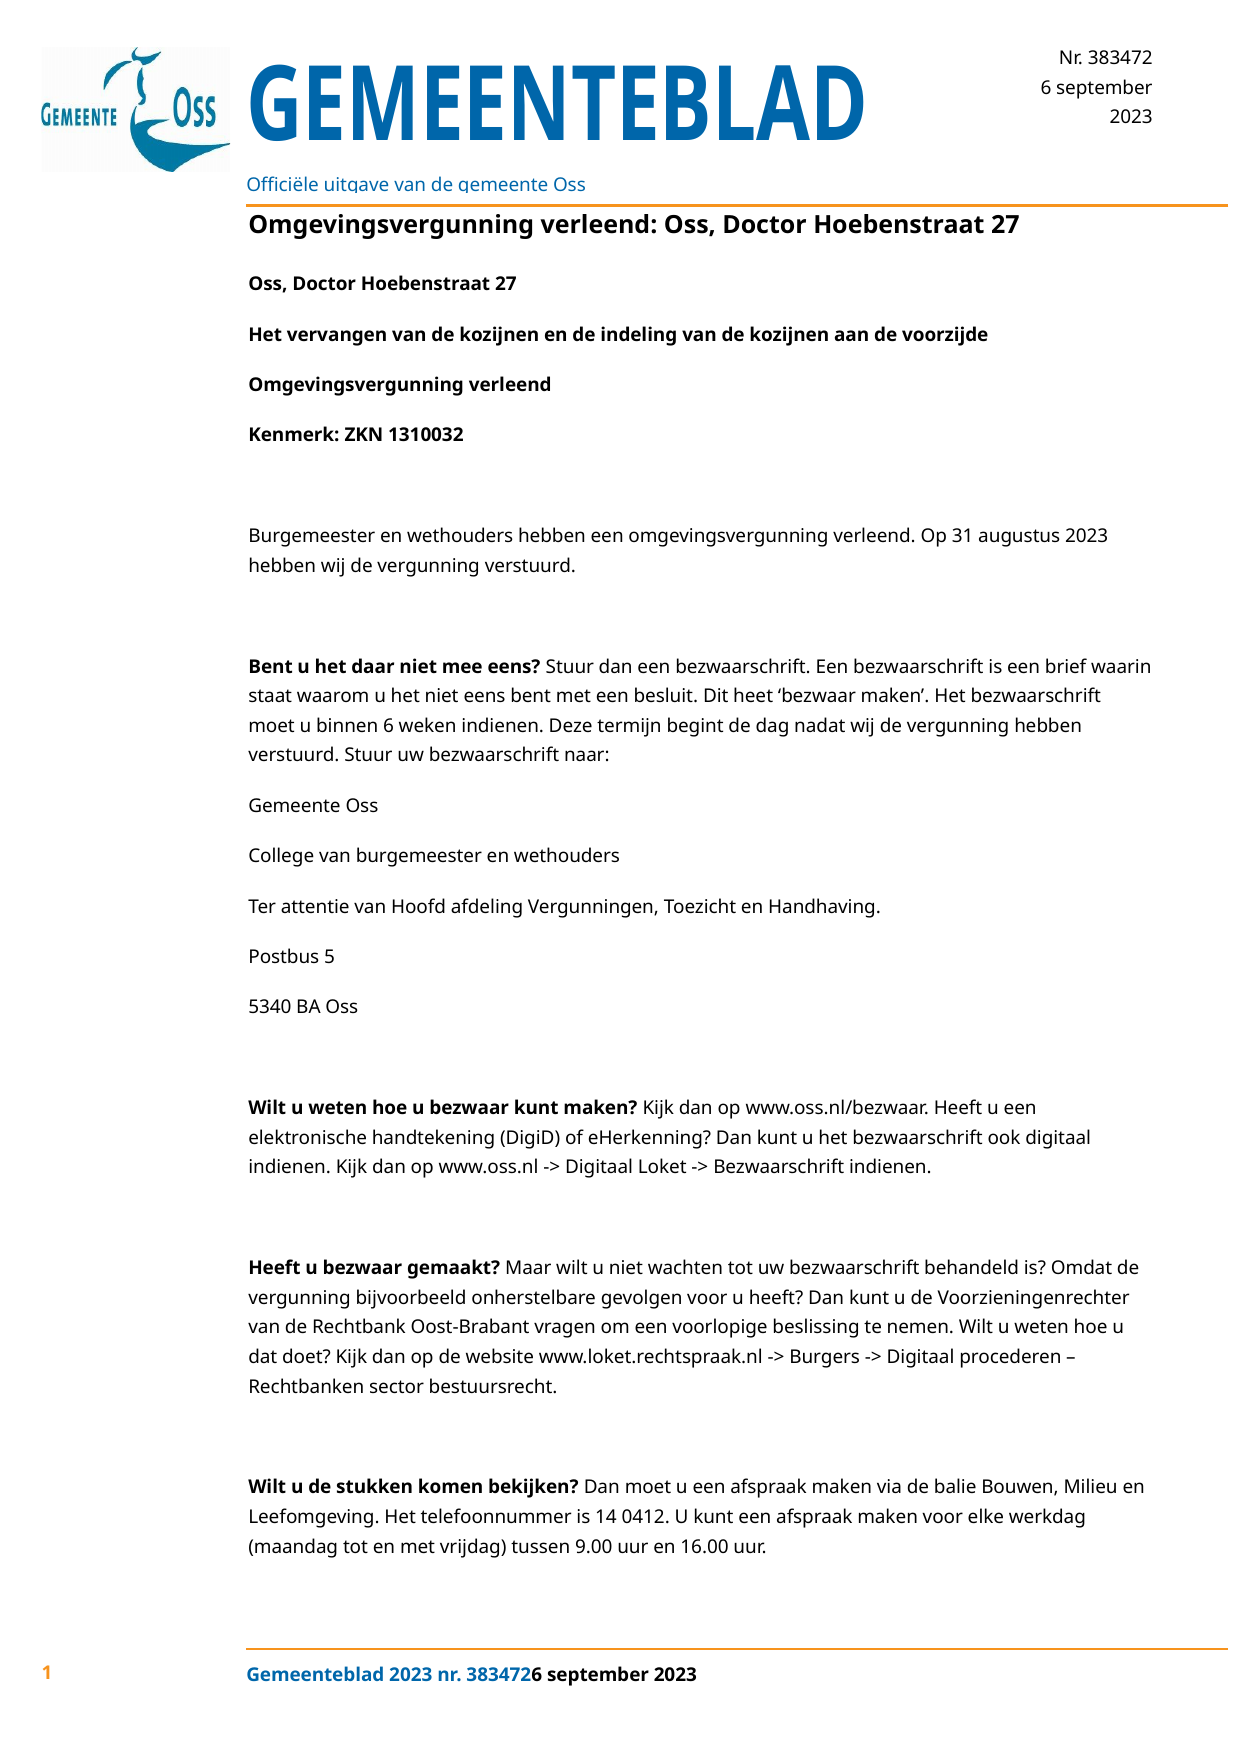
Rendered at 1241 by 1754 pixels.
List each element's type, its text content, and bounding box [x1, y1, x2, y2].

text 5340 BA Oss [248, 994, 1152, 1019]
picture [41, 47, 231, 172]
text Wilt u weten hoe u bezwaar kunt maken? Kijk dan op www.oss.nl/bezwaar. Heeft u een elektronische handtekening (DigiD) of eHerkenning? Dan kunt u het bezwaarschrift ook digitaal indienen. Kijk dan op www.oss.nl -> Digitaal Loket -> Bezwaarschrift indienen. [248, 1094, 1152, 1179]
text Burgemeester en wethouders hebben een omgevingsvergunning verleend. Op 31 augustus 2023 hebben wij de vergunning verstuurd. [248, 522, 1152, 578]
text Omgevingsvergunning verleend: Oss, Doctor Hoebenstraat 27 [248, 207, 1152, 241]
text Ter attentie van Hoofd afdeling Vergunningen, Toezicht en Handhaving. [248, 893, 1152, 918]
text Oss, Doctor Hoebenstraat 27 [248, 270, 1152, 296]
text Heeft u bezwaar gemaakt? Maar wilt u niet wachten tot uw bezwaarschrift behandeld is? Omdat de vergunning bijvoorbeeld onherstelbare gevolgen voor u heeft? Dan kunt u de Voorzieningenrechter van de Rechtbank Oost-Brabant vragen om een voorlopige beslissing te nemen. Wilt u weten hoe u dat doet? Kijk dan op de website www.loket.rechtspraak.nl -> Burgers -> Digitaal procederen – Rechtbanken sector bestuursrecht. [248, 1254, 1152, 1398]
text Postbus 5 [248, 943, 1152, 969]
text College van burgemeester en wethouders [248, 842, 1152, 868]
text Kenmerk: ZKN 1310032 [248, 422, 1152, 447]
text Omgevingsvergunning verleend [248, 371, 1152, 397]
text Bent u het daar niet mee eens? Stuur dan een bezwaarschrift. Een bezwaarschrift is een brief waarin staat waarom u het niet eens bent met een besluit. Dit heet ‘bezwaar maken’. Het bezwaarschrift moet u binnen 6 weken indienen. Deze termijn begint de dag nadat wij de vergunning hebben verstuurd. Stuur uw bezwaarschrift naar: [248, 653, 1152, 767]
text Wilt u de stukken komen bekijken? Dan moet u een afspraak maken via de balie Bouwen, Milieu en Leefomgeving. Het telefoonnummer is 14 0412. U kunt een afspraak maken voor elke werkdag (maandag tot en met vrijdag) tussen 9.00 uur en 16.00 uur. [248, 1474, 1152, 1558]
text Het vervangen van de kozijnen en de indeling van de kozijnen aan de voorzijde [248, 321, 1152, 346]
text Gemeente Oss [248, 792, 1152, 818]
